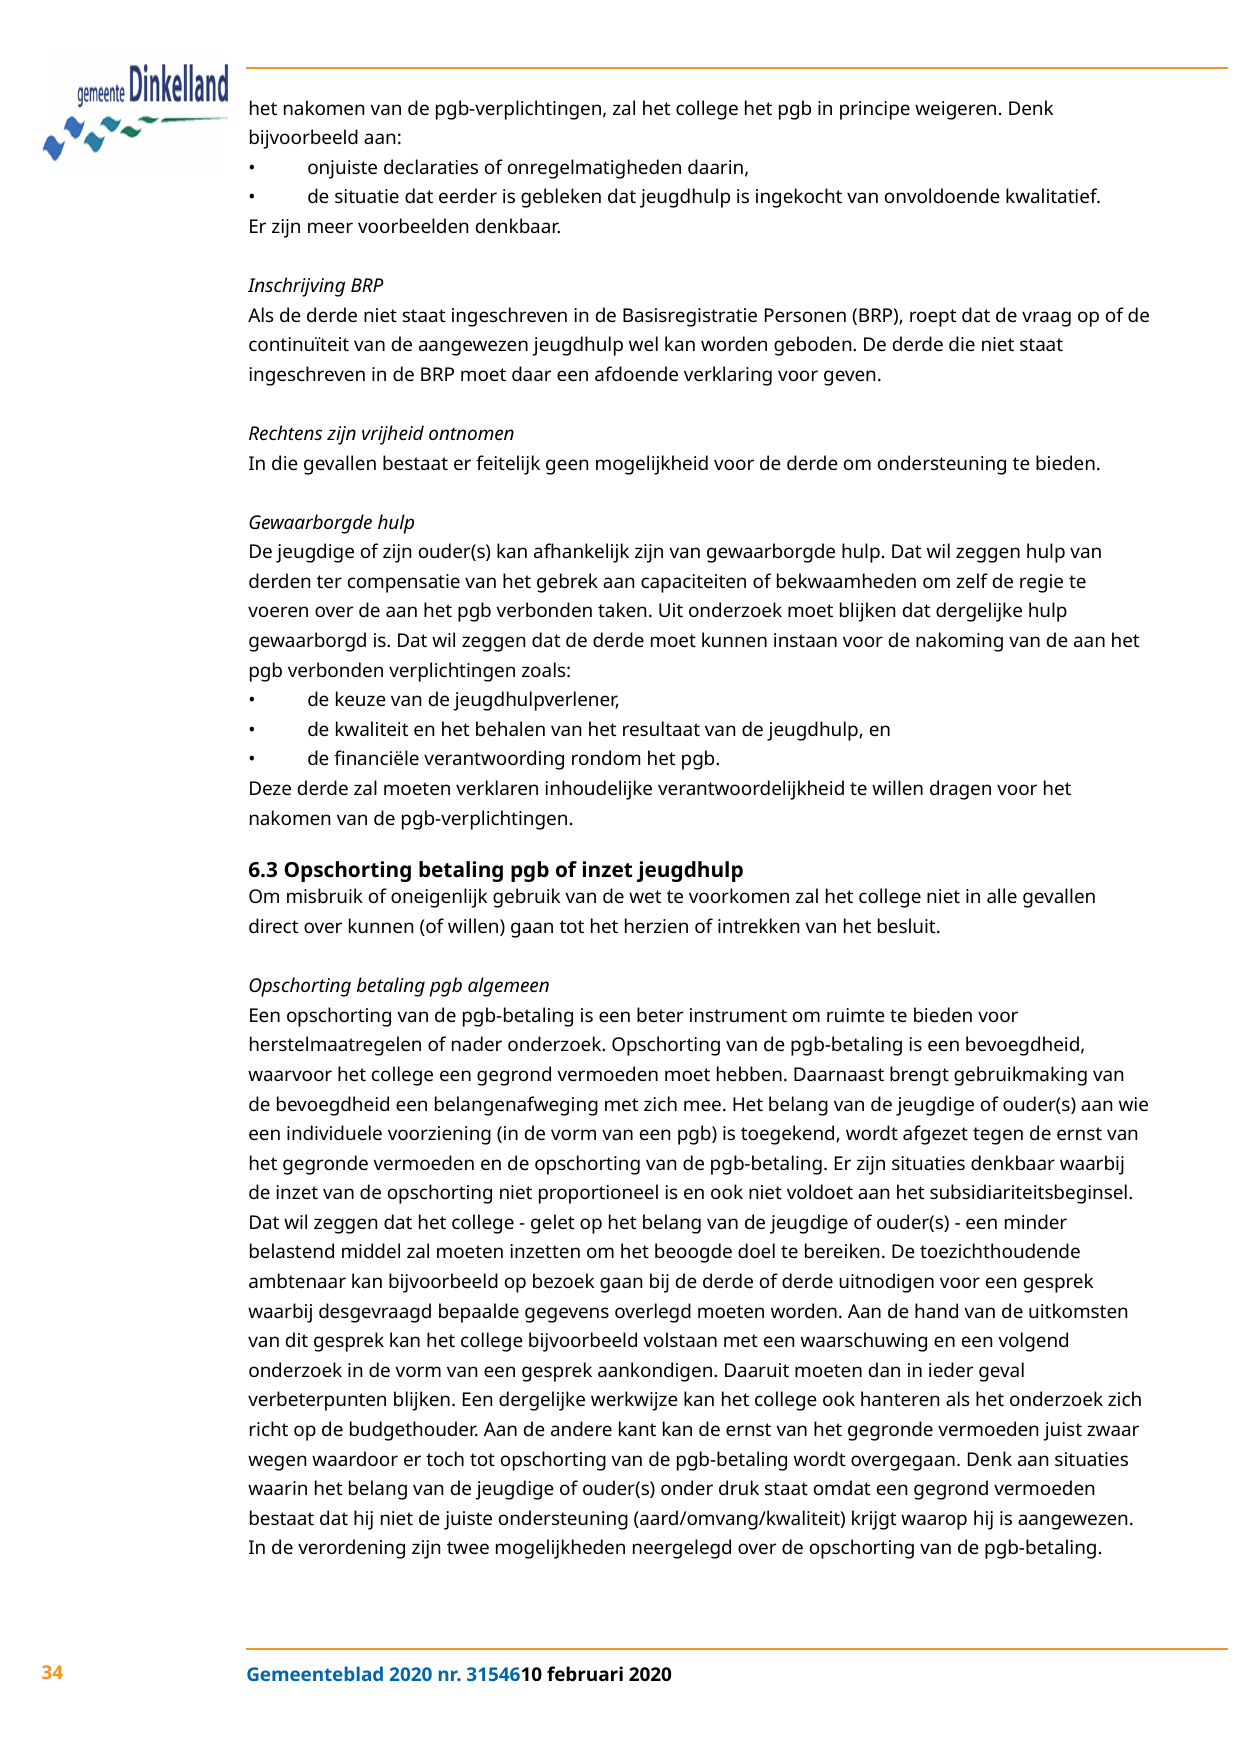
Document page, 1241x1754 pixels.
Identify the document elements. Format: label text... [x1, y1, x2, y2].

text Inschrijving BRP [248, 272, 1152, 298]
text het nakomen van de pgb-verplichtingen, zal het college het pgb in principe weigeren. Denk bijvoorbeeld aan: [248, 95, 1152, 150]
list de kwaliteit en het behalen van het resultaat van de jeugdhulp, en [248, 716, 1152, 742]
text Er zijn meer voorbeelden denkbaar. [248, 213, 1152, 239]
text Om misbruik of oneigenlijk gebruik van de wet te voorkomen zal het college niet in alle gevallen direct over kunnen (of willen) gaan tot het herzien of intrekken van het besluit. [248, 884, 1152, 939]
text Opschorting betaling pgb algemeen [248, 972, 1152, 998]
text Als de derde niet staat ingeschreven in de Basisregistratie Personen (BRP), roept dat de vraag op of de continuïteit van de aangewezen jeugdhulp wel kan worden geboden. De derde die niet staat ingeschreven in de BRP moet daar een afdoende verklaring voor geven. [248, 302, 1152, 387]
text De jeugdige of zijn ouder(s) kan afhankelijk zijn van gewaarborgde hulp. Dat wil zeggen hulp van derden ter compensatie van het gebrek aan capaciteiten of bekwaamheden om zelf de regie te voeren over de aan het pgb verbonden taken. Uit onderzoek moet blijken dat dergelijke hulp gewaarborgd is. Dat wil zeggen dat de derde moet kunnen instaan voor de nakoming van de aan het pgb verbonden verplichtingen zoals: [248, 538, 1152, 683]
text Rechtens zijn vrijheid ontnomen [248, 420, 1152, 446]
text Gewaarborgde hulp [248, 509, 1152, 535]
text 6.3 Opschorting betaling pgb of inzet jeugdhulp [248, 855, 1152, 884]
text In die gevallen bestaat er feitelijk geen mogelijkheid voor de derde om ondersteuning te bieden. [248, 450, 1152, 476]
list onjuiste declaraties of onregelmatigheden daarin, [248, 154, 1152, 180]
list de keuze van de jeugdhulpverlener, [248, 686, 1152, 712]
picture [41, 47, 231, 172]
text Deze derde zal moeten verklaren inhoudelijke verantwoordelijkheid te willen dragen voor het nakomen van de pgb-verplichtingen. [248, 775, 1152, 831]
list de situatie dat eerder is gebleken dat jeugdhulp is ingekocht van onvoldoende kwalitatief. [248, 183, 1152, 209]
list de financiële verantwoording rondom het pgb. [248, 746, 1152, 771]
text Een opschorting van de pgb-betaling is een beter instrument om ruimte te bieden voor herstelmaatregelen of nader onderzoek. Opschorting van de pgb-betaling is een bevoegdheid, waarvoor het college een gegrond vermoeden moet hebben. Daarnaast brengt gebruikmaking van de bevoegdheid een belangenafweging met zich mee. Het belang van de jeugdige of ouder(s) aan wie een individuele voorziening (in de vorm van een pgb) is toegekend, wordt afgezet tegen de ernst van het gegronde vermoeden en de opschorting van de pgb-betaling. Er zijn situaties denkbaar waarbij de inzet van de opschorting niet proportioneel is en ook niet voldoet aan het subsidiariteitsbeginsel. Dat wil zeggen dat het college - gelet op het belang van de jeugdige of ouder(s) - een minder belastend middel zal moeten inzetten om het beoogde doel te bereiken. De toezichthoudende ambtenaar kan bijvoorbeeld op bezoek gaan bij de derde of derde uitnodigen voor een gesprek waarbij desgevraagd bepaalde gegevens overlegd moeten worden. Aan de hand van de uitkomsten van dit gesprek kan het college bijvoorbeeld volstaan met een waarschuwing en een volgend onderzoek in de vorm van een gesprek aankondigen. Daaruit moeten dan in ieder geval verbeterpunten blijken. Een dergelijke werkwijze kan het college ook hanteren als het onderzoek zich richt op de budgethouder. Aan de andere kant kan de ernst van het gegronde vermoeden juist zwaar wegen waardoor er toch tot opschorting van de pgb-betaling wordt overgegaan. Denk aan situaties waarin het belang van de jeugdige of ouder(s) onder druk staat omdat een gegrond vermoeden bestaat dat hij niet de juiste ondersteuning (aard/omvang/kwaliteit) krijgt waarop hij is aangewezen. In de verordening zijn twee mogelijkheden neergelegd over de opschorting van de pgb-betaling. [248, 1002, 1152, 1560]
